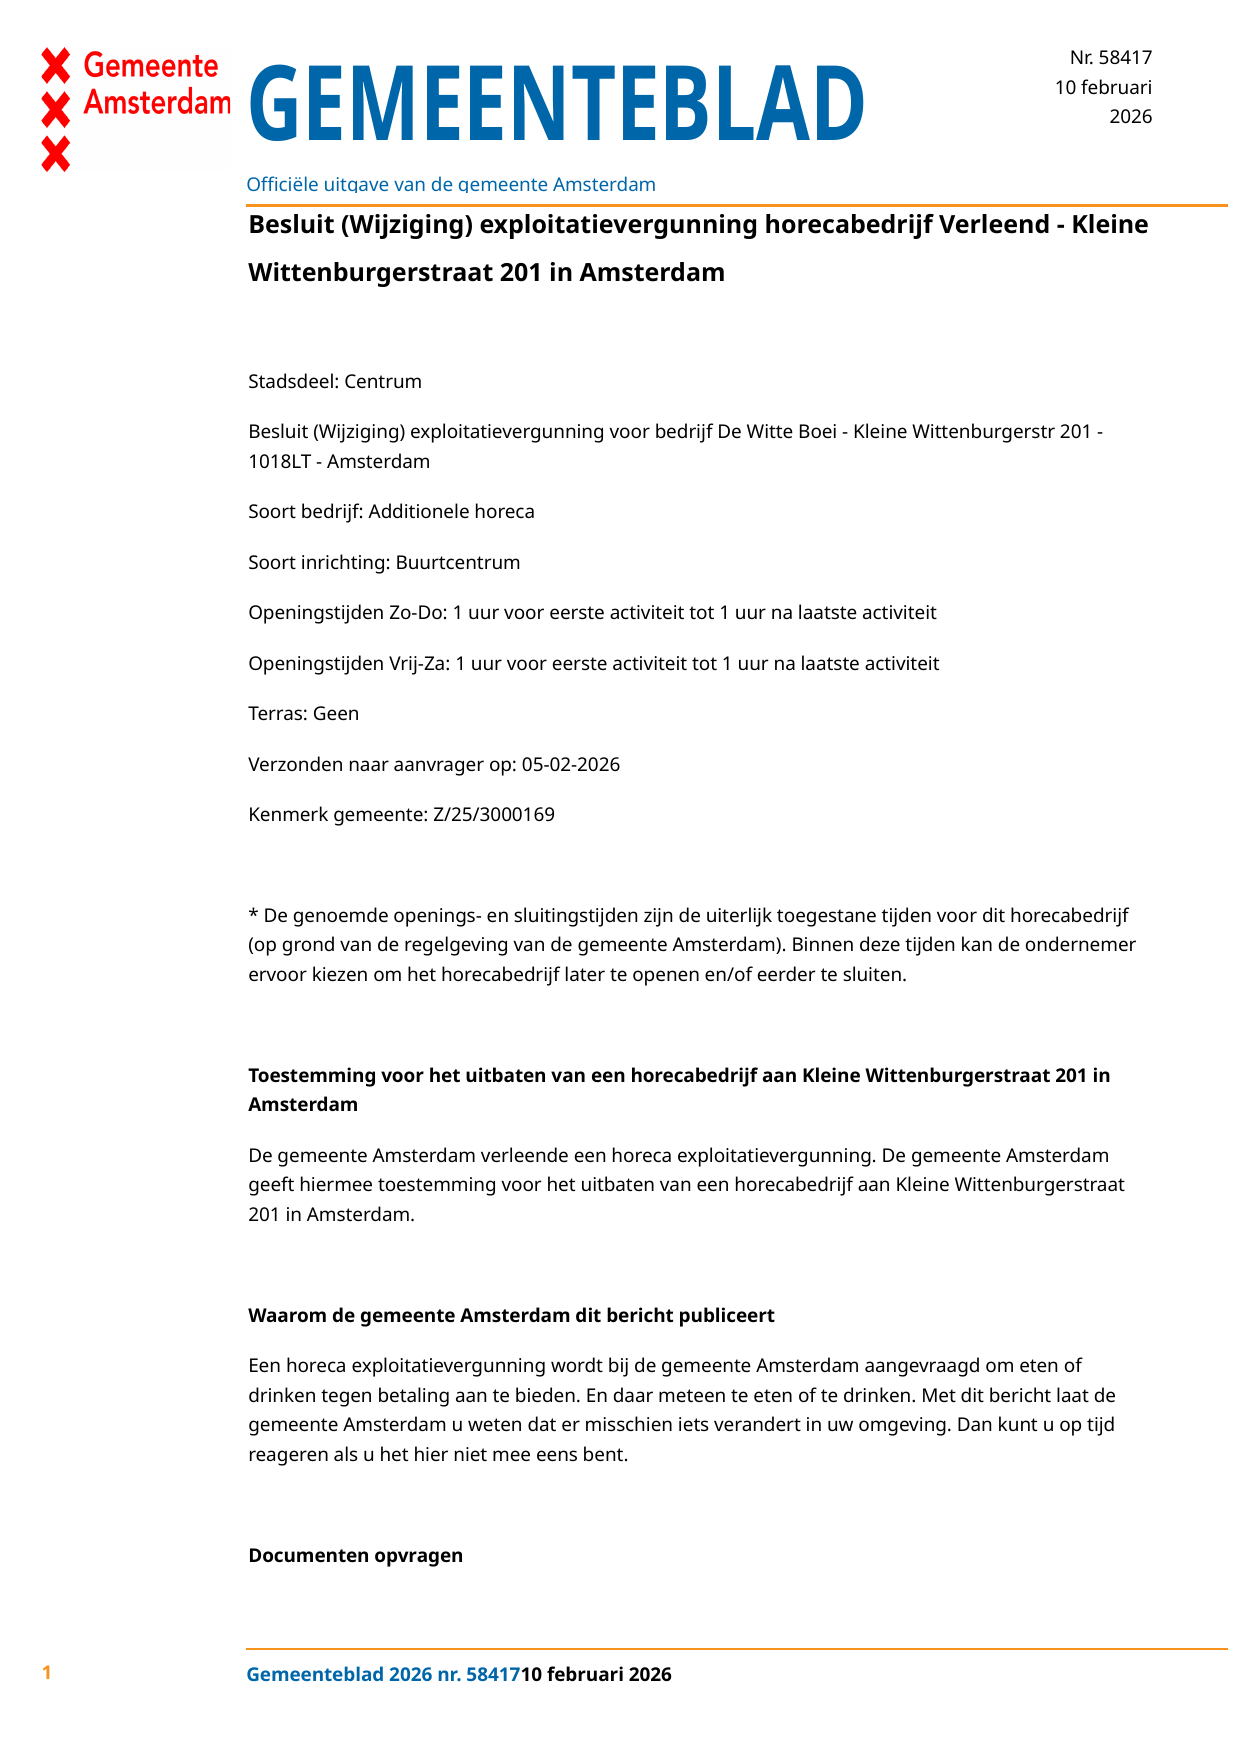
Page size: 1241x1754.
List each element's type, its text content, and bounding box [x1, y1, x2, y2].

text Soort bedrijf: Additionele horeca [248, 499, 1152, 524]
text Openingstijden Vrij-Za: 1 uur voor eerste activiteit tot 1 uur na laatste activiteit [248, 650, 1152, 676]
picture [41, 47, 231, 172]
text * De genoemde openings- en sluitingstijden zijn de uiterlijk toegestane tijden voor dit horecabedrijf (op grond van de regelgeving van de gemeente Amsterdam). Binnen deze tijden kan de ondernemer ervoor kiezen om het horecabedrijf later te openen en/of eerder te sluiten. [248, 902, 1152, 987]
text Besluit (Wijziging) exploitatievergunning voor bedrijf De Witte Boei - Kleine Wittenburgerstr 201 - 1018LT - Amsterdam [248, 419, 1152, 474]
text Terras: Geen [248, 700, 1152, 726]
text De gemeente Amsterdam verleende een horeca exploitatievergunning. De gemeente Amsterdam geeft hiermee toestemming voor het uitbaten van een horecabedrijf aan Kleine Wittenburgerstraat 201 in Amsterdam. [248, 1142, 1152, 1227]
text Verzonden naar aanvrager op: 05-02-2026 [248, 751, 1152, 777]
text Openingstijden Zo-Do: 1 uur voor eerste activiteit tot 1 uur na laatste activiteit [248, 599, 1152, 625]
text Waarom de gemeente Amsterdam dit bericht publiceert [248, 1302, 1152, 1328]
text Documenten opvragen [248, 1542, 1152, 1568]
text Kenmerk gemeente: Z/25/3000169 [248, 801, 1152, 827]
text Een horeca exploitatievergunning wordt bij de gemeente Amsterdam aangevraagd om eten of drinken tegen betaling aan te bieden. En daar meteen te eten of te drinken. Met dit bericht laat de gemeente Amsterdam u weten dat er misschien iets verandert in uw omgeving. Dan kunt u op tijd reageren als u het hier niet mee eens bent. [248, 1352, 1152, 1467]
text Toestemming voor het uitbaten van een horecabedrijf aan Kleine Wittenburgerstraat 201 in Amsterdam [248, 1062, 1152, 1117]
text Besluit (Wijziging) exploitatievergunning horecabedrijf Verleend - Kleine Wittenburgerstraat 201 in Amsterdam [248, 207, 1152, 288]
text Soort inrichting: Buurtcentrum [248, 549, 1152, 575]
text Stadsdeel: Centrum [248, 368, 1152, 394]
